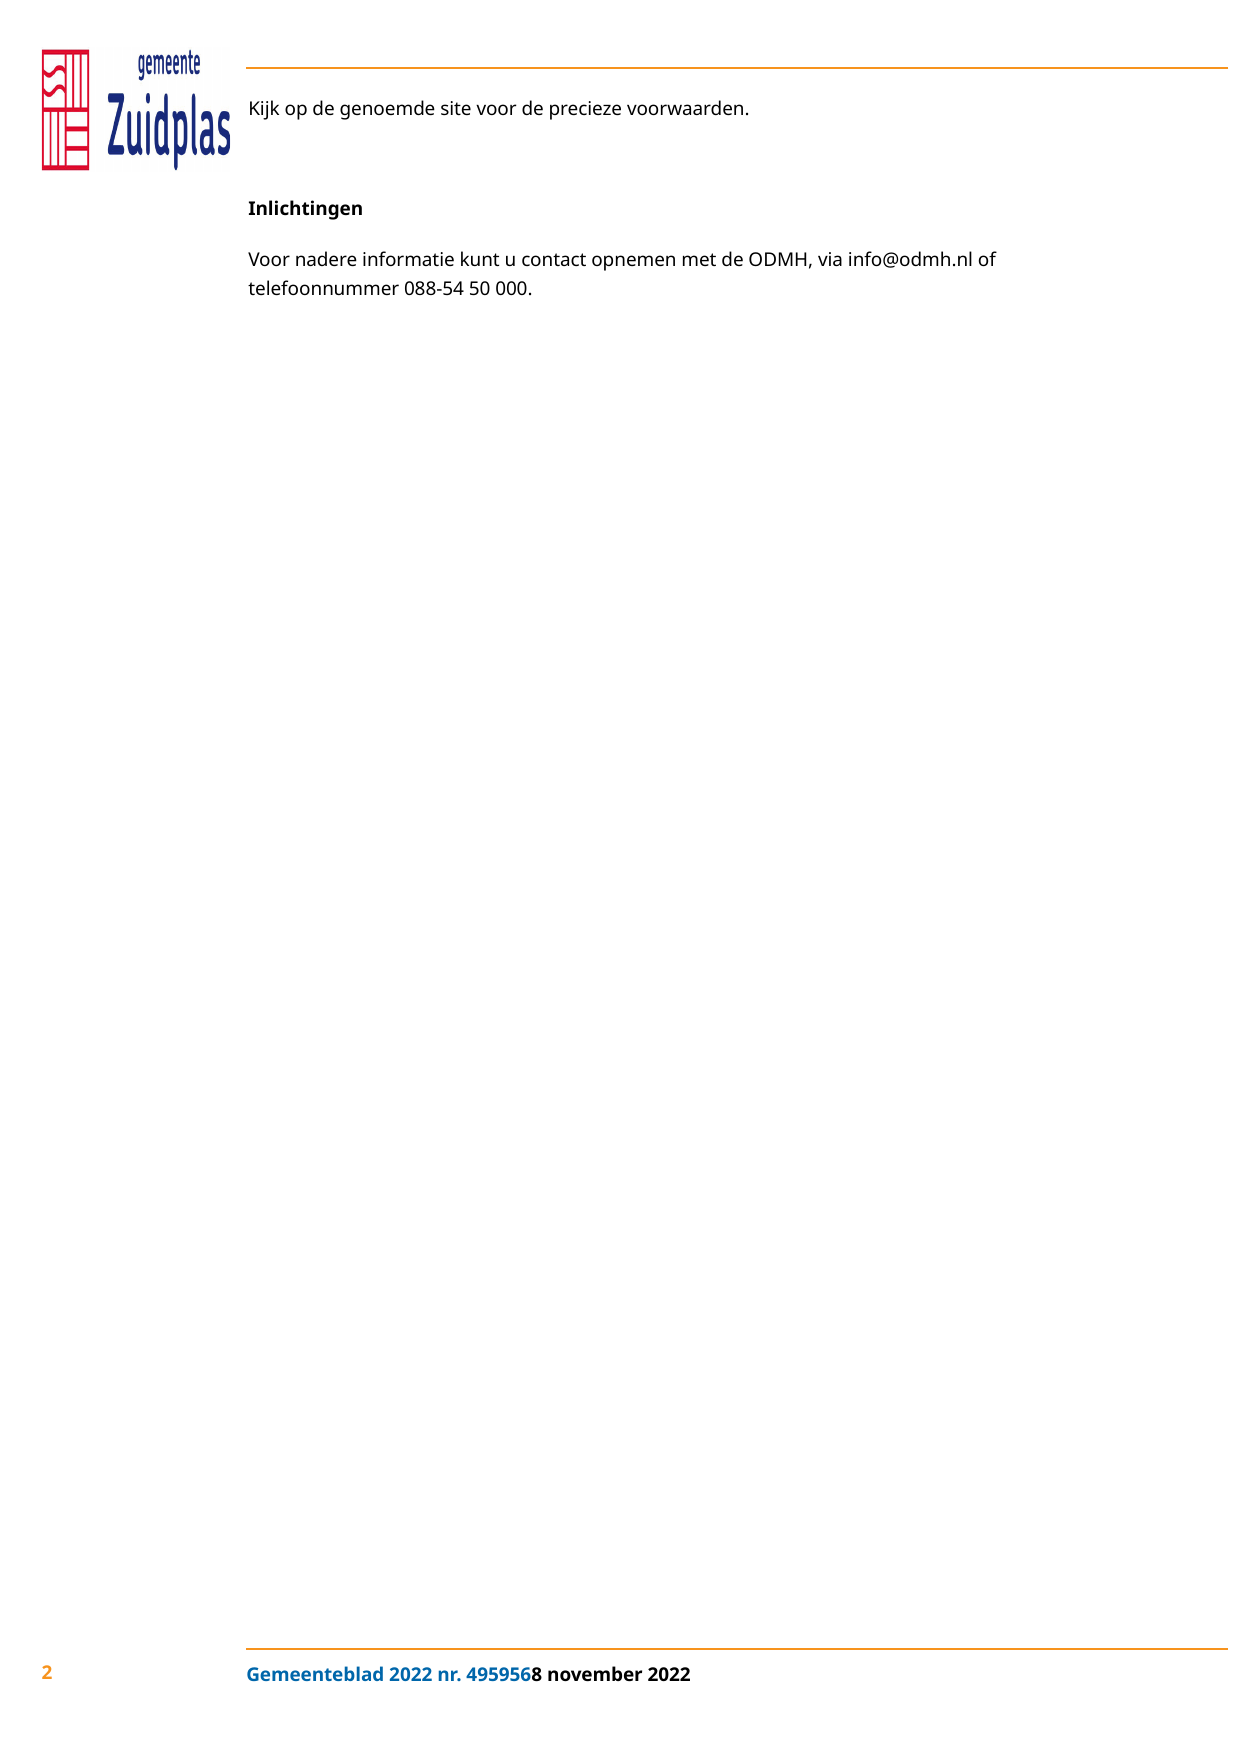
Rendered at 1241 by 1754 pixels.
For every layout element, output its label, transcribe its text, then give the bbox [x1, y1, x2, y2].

picture [41, 47, 231, 172]
text Voor nadere informatie kunt u contact opnemen met de ODMH, via info@odmh.nl of telefoonnummer 088-54 50 000. [248, 246, 1152, 301]
text Kijk op de genoemde site voor de precieze voorwaarden. [248, 95, 1152, 121]
text Inlichtingen [248, 196, 1152, 221]
